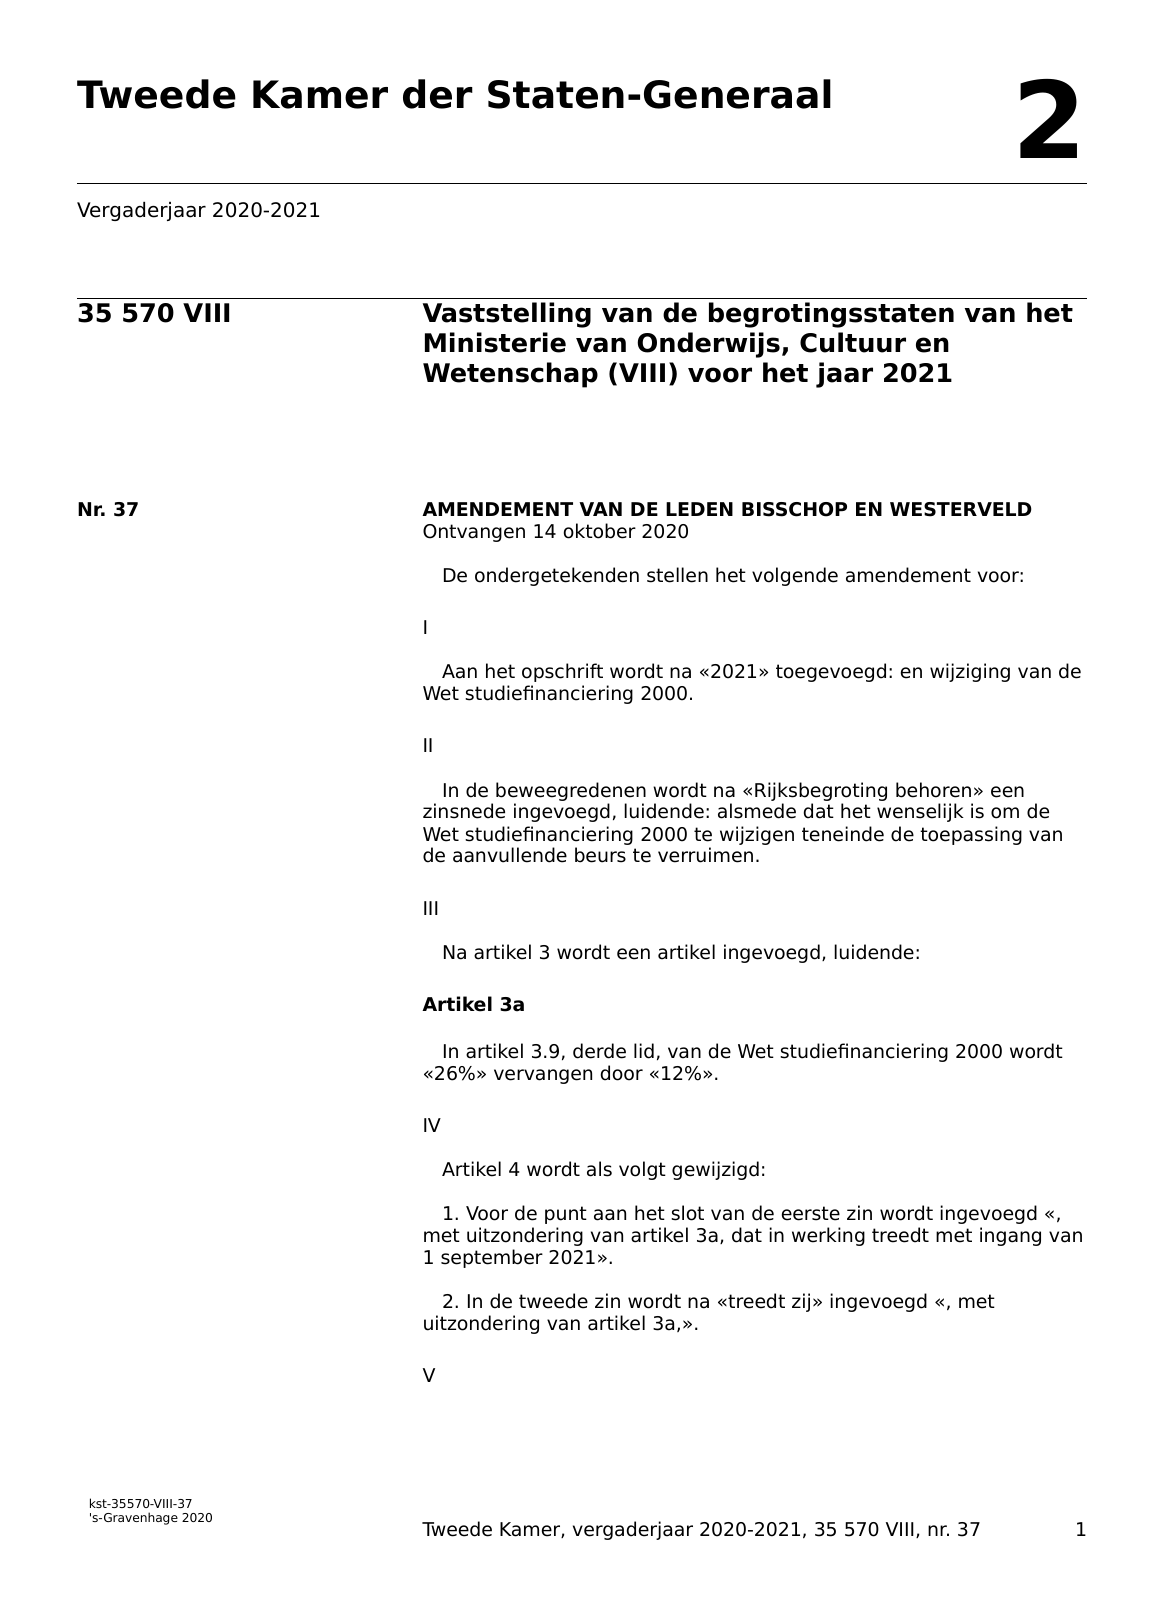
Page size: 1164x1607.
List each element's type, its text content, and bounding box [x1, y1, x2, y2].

text Artikel 4 wordt als volgt gewijzigd: [422, 1159, 1087, 1181]
table_cell Vergaderjaar 2020-2021 [77, 184, 1087, 298]
subtitle IV [422, 1114, 1087, 1136]
text 2. In de tweede zin wordt na «treedt zij» ingevoegd «, met uitzondering van artikel 3a,». [422, 1291, 1087, 1335]
text 's-Gravenhage 2020 [88, 1511, 323, 1525]
text In de beweegredenen wordt na «Rijksbegroting behoren» een zinsnede ingevoegd, luidende: alsmede dat het wenselijk is om de Wet studiefinanciering 2000 te wijzigen teneinde de toepassing van de aanvullende beurs te verruimen. [422, 779, 1087, 867]
text In artikel 3.9, derde lid, van de Wet studiefinanciering 2000 wordt «26%» vervangen door «12%». [422, 1041, 1087, 1084]
table_header Tweede Kamer der Staten-Generaal [77, 59, 886, 183]
subtitle Nr. 37 AMENDEMENT VAN DE LEDEN BISSCHOP EN WESTERVELD [77, 499, 1087, 521]
text Ontvangen 14 oktober 2020 [422, 521, 1087, 543]
table_header 2 [886, 59, 1087, 183]
text Na artikel 3 wordt een artikel ingevoegd, luidende: [422, 942, 1087, 963]
subtitle I [422, 617, 1087, 639]
text De ondergetekenden stellen het volgende amendement voor: [422, 565, 1087, 587]
subtitle III [422, 897, 1087, 919]
subtitle Artikel 3a [422, 993, 1087, 1016]
text 1. Voor de punt aan het slot van de eerste zin wordt ingevoegd «, met uitzondering van artikel 3a, dat in werking treedt met ingang van 1 september 2021». [422, 1203, 1087, 1269]
subtitle V [422, 1365, 1087, 1387]
subtitle 35 570 VIII Vaststelling van de begrotingsstaten van het Ministerie van Onderwijs, Cultuur en Wetenschap (VIII) voor het jaar 2021 [77, 299, 1087, 388]
text Aan het opschrift wordt na «2021» toegevoegd: en wijziging van de Wet studiefinanciering 2000. [422, 661, 1087, 705]
text kst-35570-VIII-37 [88, 1497, 323, 1511]
subtitle II [422, 735, 1087, 757]
